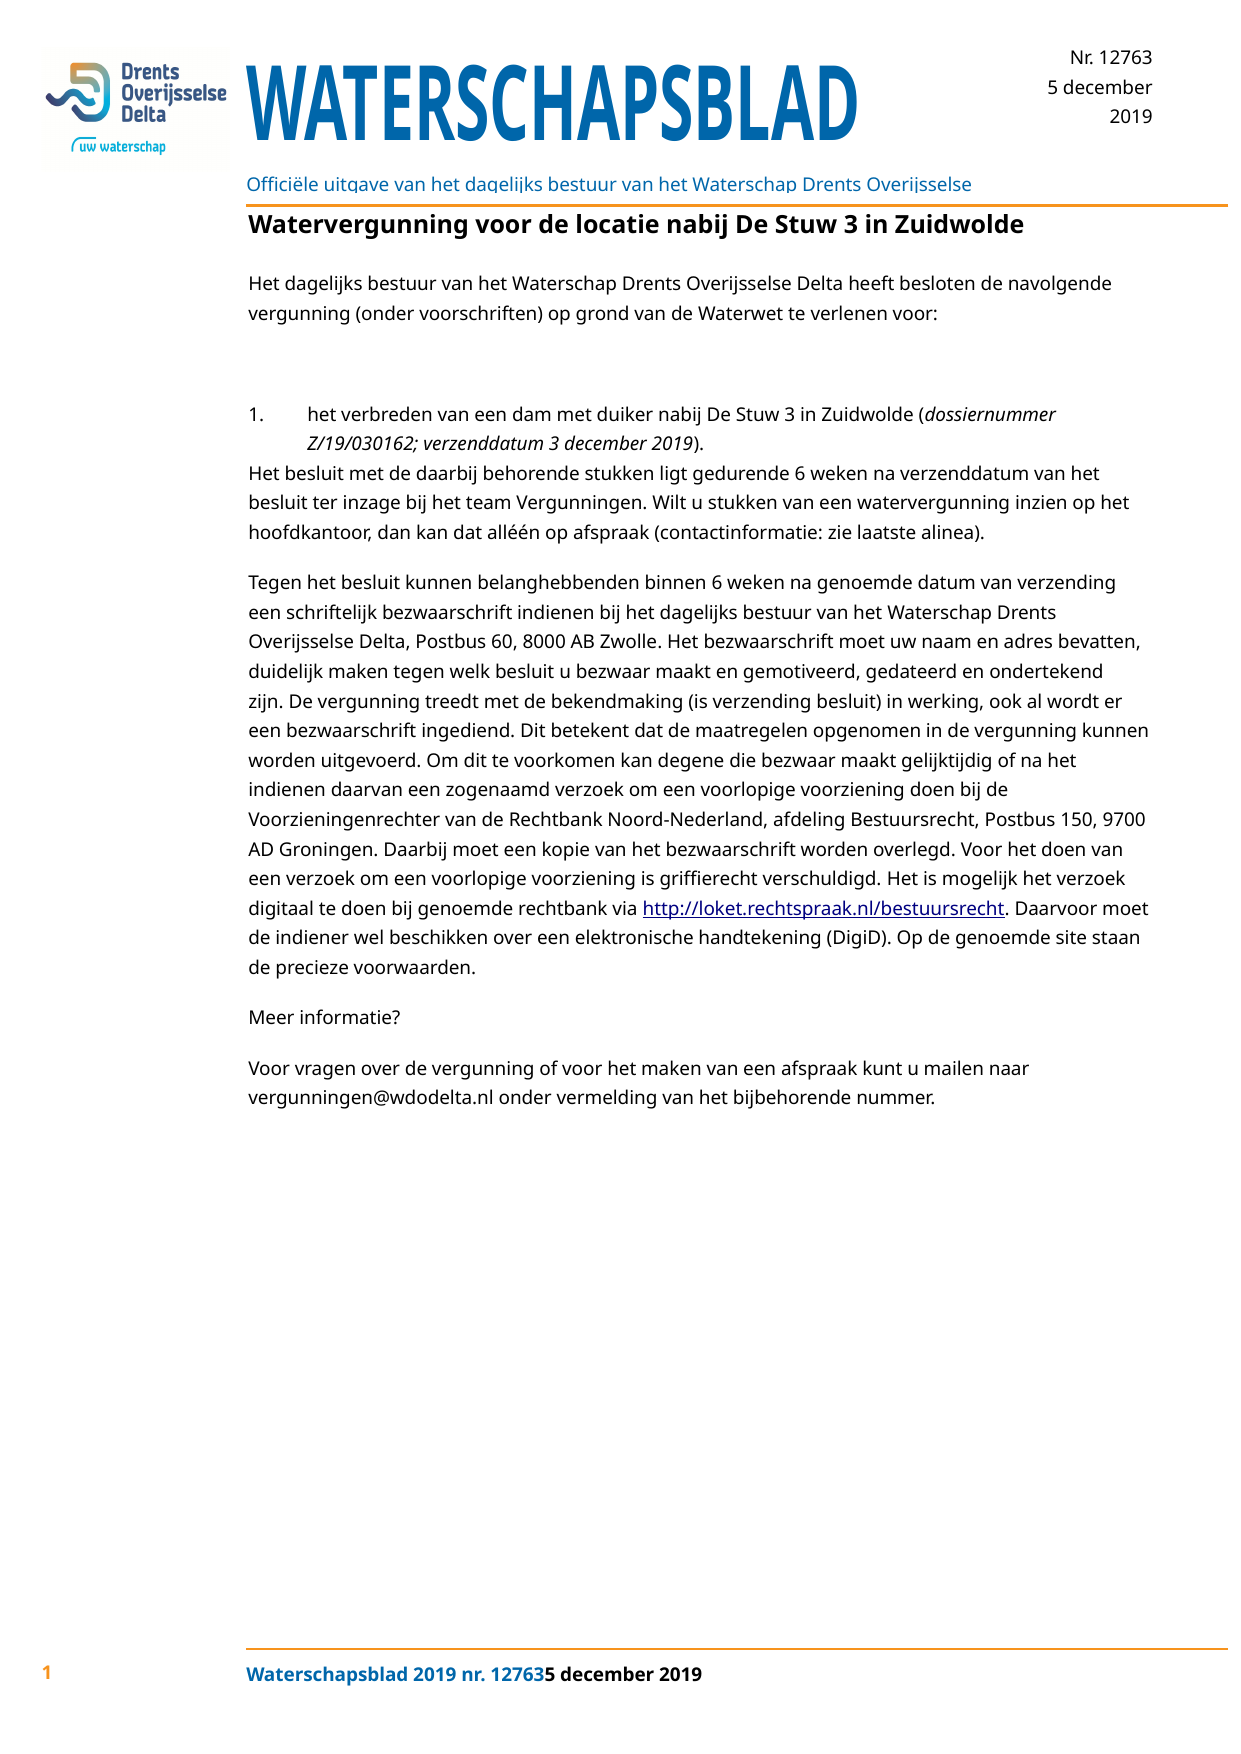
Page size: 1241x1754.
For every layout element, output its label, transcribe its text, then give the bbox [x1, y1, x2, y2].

text Meer informatie? [248, 1004, 1152, 1030]
text Voor vragen over de vergunning of voor het maken van een afspraak kunt u mailen naar vergunningen@wdodelta.nl onder vermelding van het bijbehorende nummer. [248, 1055, 1152, 1110]
text Het besluit met de daarbij behorende stukken ligt gedurende 6 weken na verzenddatum van het besluit ter inzage bij het team Vergunningen. Wilt u stukken van een watervergunning inzien op het hoofdkantoor, dan kan dat alléén op afspraak (contactinformatie: zie laatste alinea). [248, 460, 1152, 545]
text Het dagelijks bestuur van het Waterschap Drents Overijsselse Delta heeft besloten de navolgende vergunning (onder voorschriften) op grond van de Waterwet te verlenen voor: [248, 270, 1152, 326]
text Tegen het besluit kunnen belanghebbenden binnen 6 weken na genoemde datum van verzending een schriftelijk bezwaarschrift indienen bij het dagelijks bestuur van het Waterschap Drents Overijsselse Delta, Postbus 60, 8000 AB Zwolle. Het bezwaarschrift moet uw naam en adres bevatten, duidelijk maken tegen welk besluit u bezwaar maakt en gemotiveerd, gedateerd en ondertekend zijn. De vergunning treedt met de bekendmaking (is verzending besluit) in werking, ook al wordt er een bezwaarschrift ingediend. Dit betekent dat de maatregelen opgenomen in de vergunning kunnen worden uitgevoerd. Om dit te voorkomen kan degene die bezwaar maakt gelijktijdig of na het indienen daarvan een zogenaamd verzoek om een voorlopige voorziening doen bij de Voorzieningenrechter van de Rechtbank Noord-Nederland, afdeling Bestuursrecht, Postbus 150, 9700 AD Groningen. Daarbij moet een kopie van het bezwaarschrift worden overlegd. Voor het doen van een verzoek om een voorlopige voorziening is griffierecht verschuldigd. Het is mogelijk het verzoek digitaal te doen bij genoemde rechtbank via http://loket.rechtspraak.nl/bestuursrecht. Daarvoor moet de indiener wel beschikken over een elektronische handtekening (DigiD). Op de genoemde site staan de precieze voorwaarden. [248, 569, 1152, 980]
text Watervergunning voor de locatie nabij De Stuw 3 in Zuidwolde [248, 207, 1152, 241]
picture [41, 47, 231, 172]
list het verbreden van een dam met duiker nabij De Stuw 3 in Zuidwolde (dossiernummer Z/19/030162; verzenddatum 3 december 2019). [248, 401, 1152, 456]
